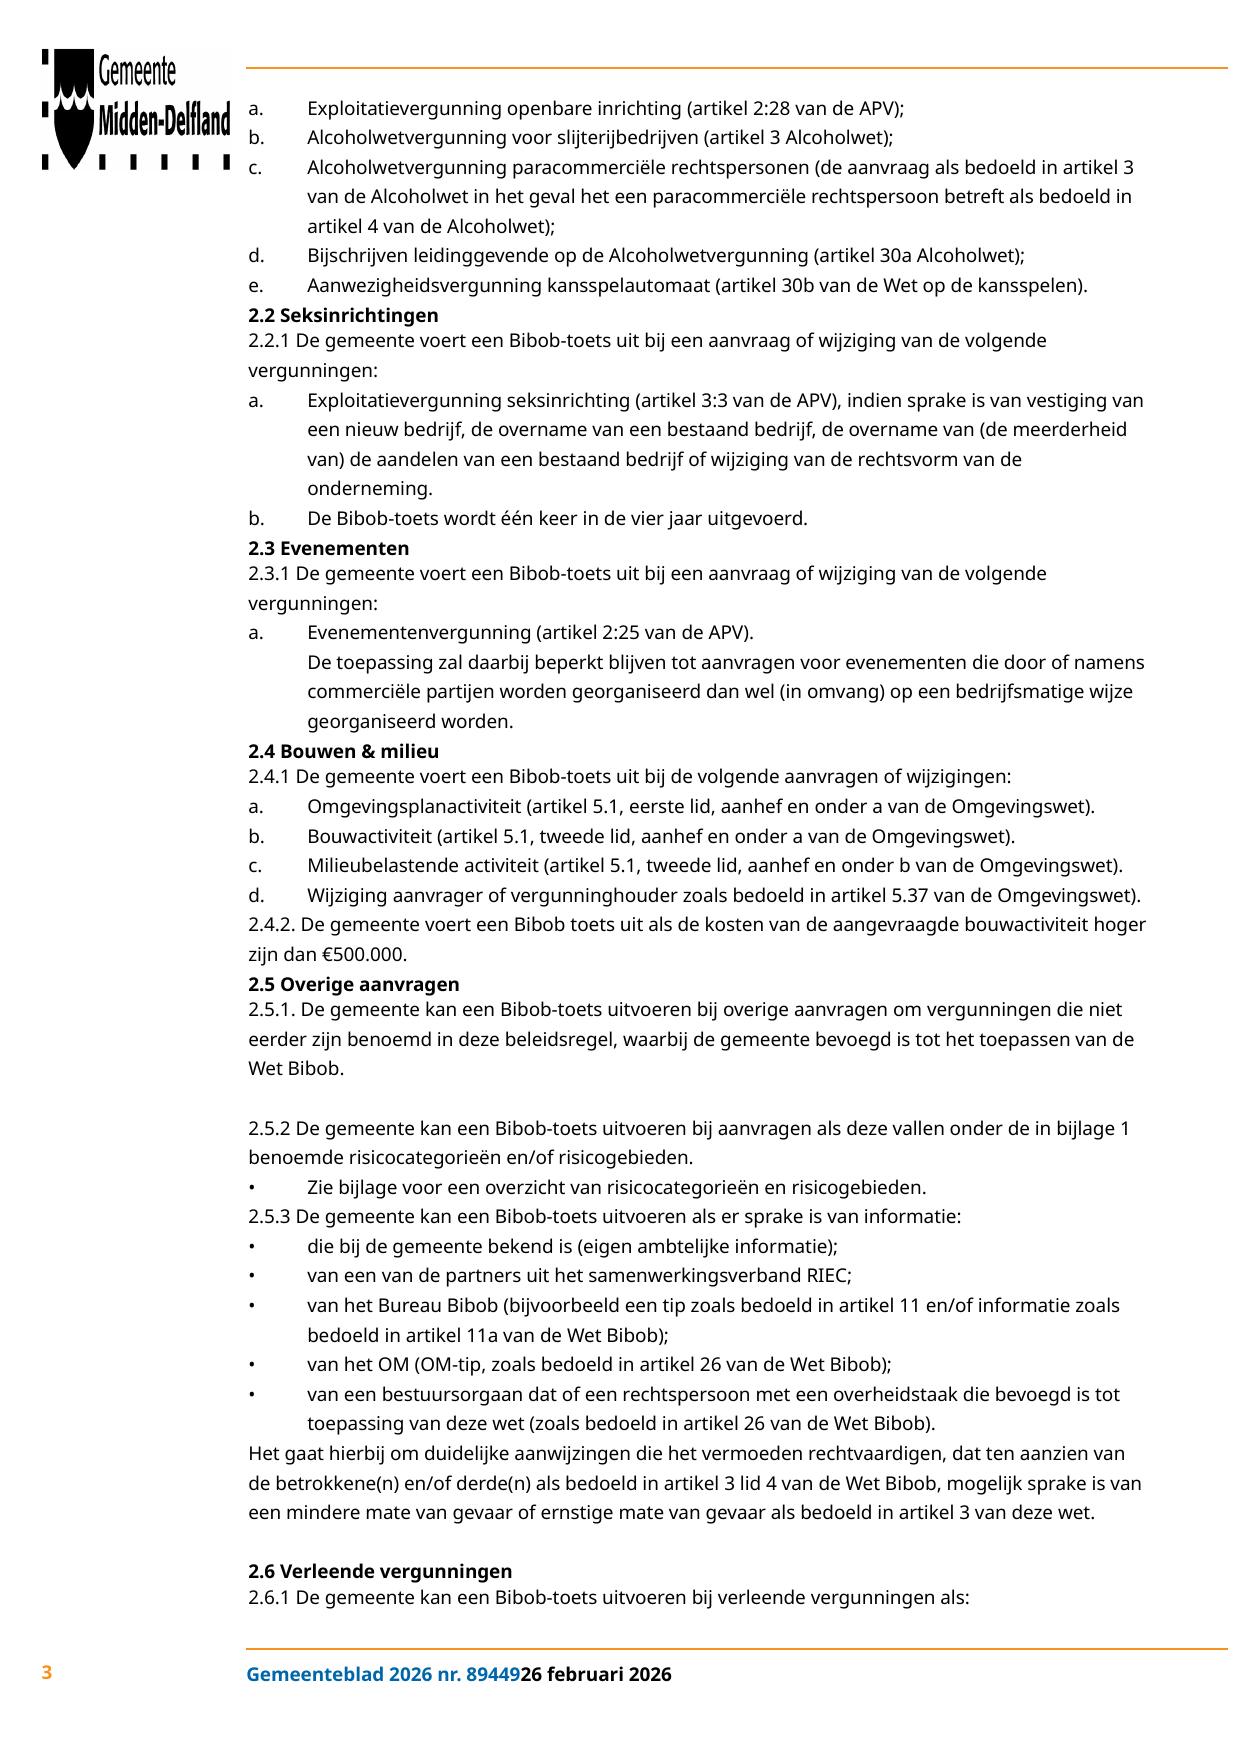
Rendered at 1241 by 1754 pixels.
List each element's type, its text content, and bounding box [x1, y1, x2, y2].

list De toepassing zal daarbij beperkt blijven tot aanvragen voor evenementen die door of namens commerciële partijen worden georganiseerd dan wel (in omvang) op een bedrijfsmatige wijze georganiseerd worden. [248, 649, 1152, 734]
picture [41, 47, 231, 172]
list van het OM (OM-tip, zoals bedoeld in artikel 26 van de Wet Bibob); [248, 1351, 1152, 1377]
list Bijschrijven leidinggevende op de Alcoholwetvergunning (artikel 30a Alcoholwet); [248, 243, 1152, 268]
list Bouwactiviteit (artikel 5.1, tweede lid, aanhef en onder a van de Omgevingswet). [248, 823, 1152, 848]
text 2.3.1 De gemeente voert een Bibob-toets uit bij een aanvraag of wijziging van de volgende vergunningen: [248, 560, 1152, 616]
list Milieubelastende activiteit (artikel 5.1, tweede lid, aanhef en onder b van de Omgevingswet). [248, 852, 1152, 878]
list Alcoholwetvergunning paracommerciële rechtspersonen (de aanvraag als bedoeld in artikel 3 van de Alcoholwet in het geval het een paracommerciële rechtspersoon betreft als bedoeld in artikel 4 van de Alcoholwet); [248, 154, 1152, 239]
list Aanwezigheidsvergunning kansspelautomaat (artikel 30b van de Wet op de kansspelen). [248, 272, 1152, 298]
text 2.4.1 De gemeente voert een Bibob-toets uit bij de volgende aanvragen of wijzigingen: [248, 764, 1152, 789]
list Wijziging aanvrager of vergunninghouder zoals bedoeld in artikel 5.37 van de Omgevingswet). [248, 882, 1152, 908]
list Evenementenvergunning (artikel 2:25 van de APV). [248, 619, 1152, 645]
list Zie bijlage voor een overzicht van risicocategorieën en risicogebieden. [248, 1174, 1152, 1200]
text 2.4 Bouwen & milieu [248, 738, 1152, 764]
list die bij de gemeente bekend is (eigen ambtelijke informatie); [248, 1233, 1152, 1259]
list Exploitatievergunning seksinrichting (artikel 3:3 van de APV), indien sprake is van vestiging van een nieuw bedrijf, de overname van een bestaand bedrijf, de overname van (de meerderheid van) de aandelen van een bestaand bedrijf of wijziging van de rechtsvorm van de onderneming. [248, 387, 1152, 501]
list van het Bureau Bibob (bijvoorbeeld een tip zoals bedoeld in artikel 11 en/of informatie zoals bedoeld in artikel 11a van de Wet Bibob); [248, 1292, 1152, 1348]
text 2.6.1 De gemeente kan een Bibob-toets uitvoeren bij verleende vergunningen als: [248, 1584, 1152, 1610]
list van een bestuursorgaan dat of een rechtspersoon met een overheidstaak die bevoegd is tot toepassing van deze wet (zoals bedoeld in artikel 26 van de Wet Bibob). [248, 1381, 1152, 1436]
text 2.4.2. De gemeente voert een Bibob toets uit als de kosten van de aangevraagde bouwactiviteit hoger zijn dan €500.000. [248, 912, 1152, 967]
text 2.5 Overige aanvragen [248, 971, 1152, 996]
text 2.5.2 De gemeente kan een Bibob-toets uitvoeren bij aanvragen als deze vallen onder de in bijlage 1 benoemde risicocategorieën en/of risicogebieden. [248, 1115, 1152, 1170]
list De Bibob-toets wordt één keer in de vier jaar uitgevoerd. [248, 505, 1152, 531]
text 2.2 Seksinrichtingen [248, 302, 1152, 328]
list Exploitatievergunning openbare inrichting (artikel 2:28 van de APV); [248, 95, 1152, 121]
list van een van de partners uit het samenwerkingsverband RIEC; [248, 1263, 1152, 1288]
text 2.6 Verleende vergunningen [248, 1558, 1152, 1584]
text 2.5.3 De gemeente kan een Bibob-toets uitvoeren als er sprake is van informatie: [248, 1203, 1152, 1229]
list Alcoholwetvergunning voor slijterijbedrijven (artikel 3 Alcoholwet); [248, 124, 1152, 150]
text 2.3 Evenementen [248, 535, 1152, 560]
text 2.2.1 De gemeente voert een Bibob-toets uit bij een aanvraag of wijziging van de volgende vergunningen: [248, 328, 1152, 383]
text Het gaat hierbij om duidelijke aanwijzingen die het vermoeden rechtvaardigen, dat ten aanzien van de betrokkene(n) en/of derde(n) als bedoeld in artikel 3 lid 4 van de Wet Bibob, mogelijk sprake is van een mindere mate van gevaar of ernstige mate van gevaar als bedoeld in artikel 3 van deze wet. [248, 1440, 1152, 1525]
text 2.5.1. De gemeente kan een Bibob-toets uitvoeren bij overige aanvragen om vergunningen die niet eerder zijn benoemd in deze beleidsregel, waarbij de gemeente bevoegd is tot het toepassen van de Wet Bibob. [248, 996, 1152, 1081]
list Omgevingsplanactiviteit (artikel 5.1, eerste lid, aanhef en onder a van de Omgevingswet). [248, 793, 1152, 819]
